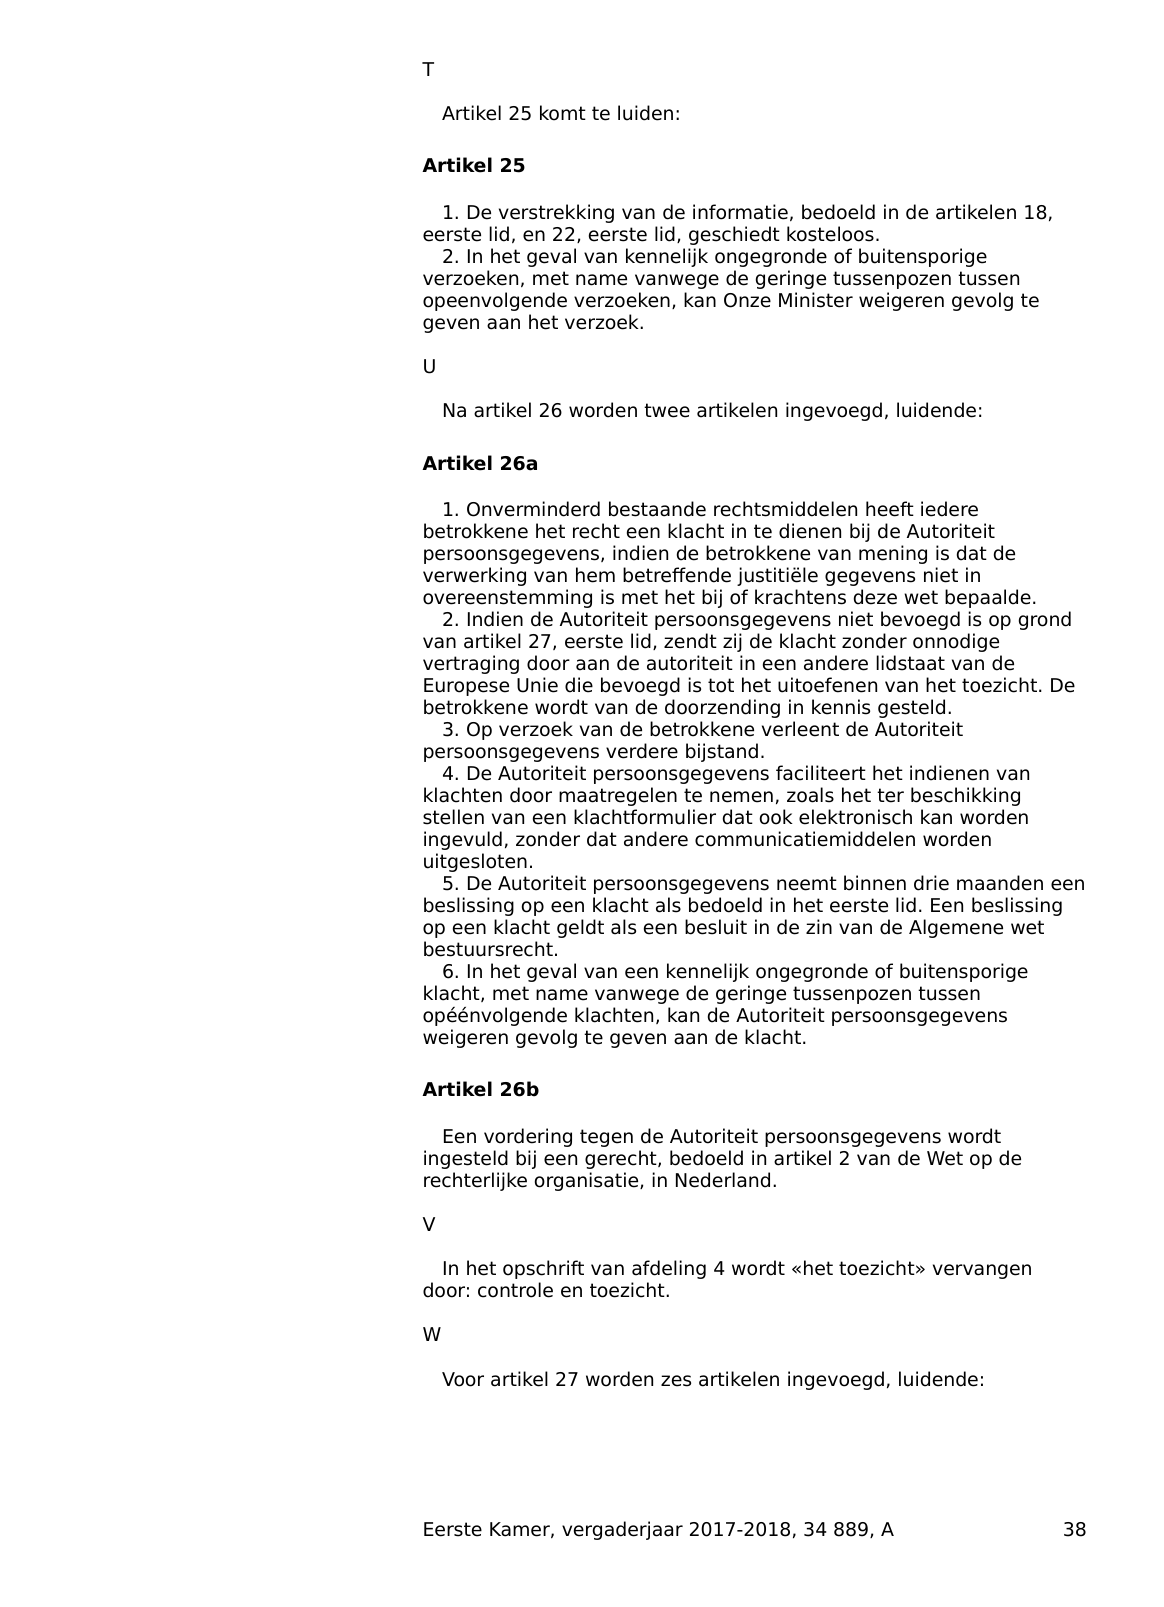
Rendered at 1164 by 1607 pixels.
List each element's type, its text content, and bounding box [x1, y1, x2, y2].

text In het opschrift van afdeling 4 wordt «het toezicht» vervangen door: controle en toezicht. [422, 1258, 1087, 1302]
subtitle Artikel 25 [422, 155, 1087, 177]
text Na artikel 26 worden twee artikelen ingevoegd, luidende: [422, 400, 1087, 422]
text 1. De verstrekking van de informatie, bedoeld in de artikelen 18, eerste lid, en 22, eerste lid, geschiedt kosteloos. [422, 202, 1087, 246]
text Een vordering tegen de Autoriteit persoonsgegevens wordt ingesteld bij een gerecht, bedoeld in artikel 2 van de Wet op de rechterlijke organisatie, in Nederland. [422, 1126, 1087, 1192]
text 2. Indien de Autoriteit persoonsgegevens niet bevoegd is op grond van artikel 27, eerste lid, zendt zij de klacht zonder onnodige vertraging door aan de autoriteit in een andere lidstaat van de Europese Unie die bevoegd is tot het uitoefenen van het toezicht. De betrokkene wordt van de doorzending in kennis gesteld. [422, 609, 1087, 719]
text 1. Onverminderd bestaande rechtsmiddelen heeft iedere betrokkene het recht een klacht in te dienen bij de Autoriteit persoonsgegevens, indien de betrokkene van mening is dat de verwerking van hem betreffende justitiële gegevens niet in overeenstemming is met het bij of krachtens deze wet bepaalde. [422, 499, 1087, 609]
text 2. In het geval van kennelijk ongegronde of buitensporige verzoeken, met name vanwege de geringe tussenpozen tussen opeenvolgende verzoeken, kan Onze Minister weigeren gevolg te geven aan het verzoek. [422, 246, 1087, 334]
text W [422, 1324, 1087, 1346]
text 6. In het geval van een kennelijk ongegronde of buitensporige klacht, met name vanwege de geringe tussenpozen tussen opéénvolgende klachten, kan de Autoriteit persoonsgegevens weigeren gevolg te geven aan de klacht. [422, 961, 1087, 1049]
text Artikel 25 komt te luiden: [422, 103, 1087, 125]
text 4. De Autoriteit persoonsgegevens faciliteert het indienen van klachten door maatregelen te nemen, zoals het ter beschikking stellen van een klachtformulier dat ook elektronisch kan worden ingevuld, zonder dat andere communicatiemiddelen worden uitgesloten. [422, 763, 1087, 873]
text 5. De Autoriteit persoonsgegevens neemt binnen drie maanden een beslissing op een klacht als bedoeld in het eerste lid. Een beslissing op een klacht geldt als een besluit in de zin van de Algemene wet bestuursrecht. [422, 873, 1087, 961]
subtitle Artikel 26b [422, 1079, 1087, 1101]
text U [422, 356, 1087, 378]
text Voor artikel 27 worden zes artikelen ingevoegd, luidende: [422, 1368, 1087, 1390]
text 3. Op verzoek van de betrokkene verleent de Autoriteit persoonsgegevens verdere bijstand. [422, 719, 1087, 763]
text V [422, 1214, 1087, 1236]
text T [422, 59, 1087, 81]
subtitle Artikel 26a [422, 452, 1087, 474]
